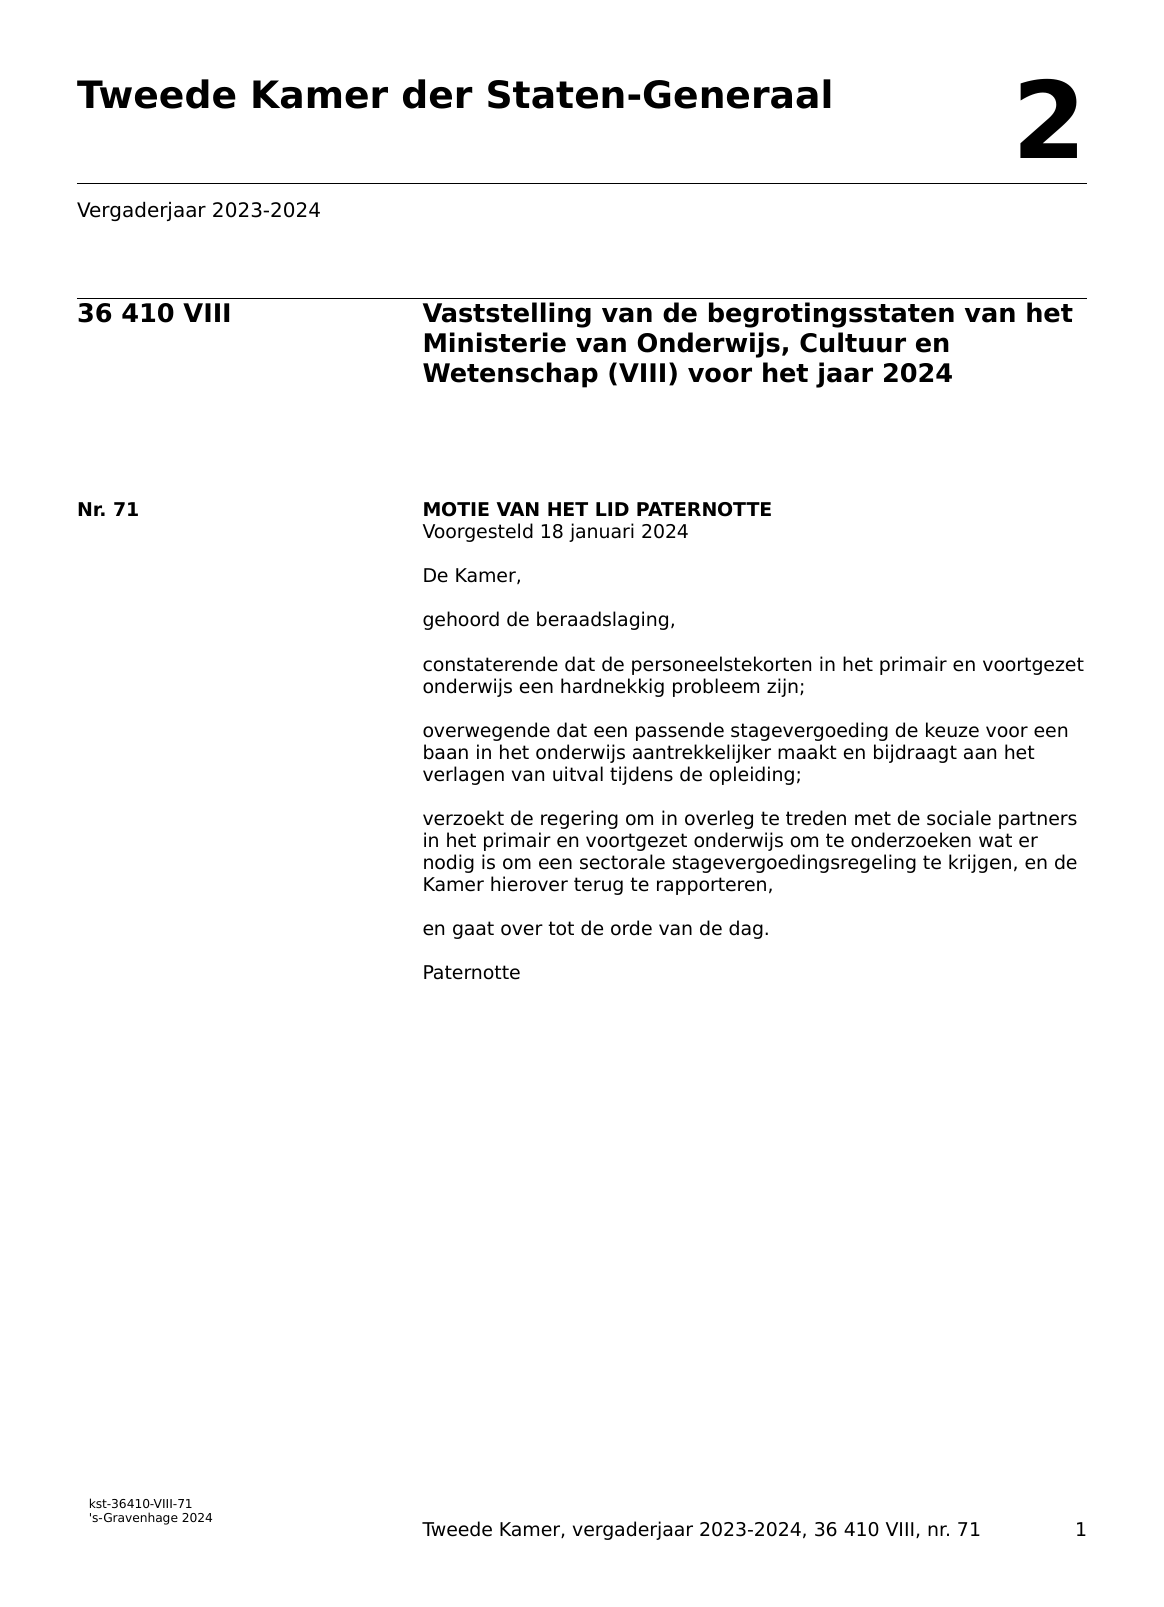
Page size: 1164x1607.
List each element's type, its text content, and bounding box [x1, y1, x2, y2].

table_header Tweede Kamer der Staten-Generaal [77, 59, 886, 183]
text constaterende dat de personeelstekorten in het primair en voortgezet onderwijs een hardnekkig probleem zijn; [422, 653, 1087, 697]
subtitle 36 410 VIII Vaststelling van de begrotingsstaten van het Ministerie van Onderwijs, Cultuur en Wetenschap (VIII) voor het jaar 2024 [77, 299, 1087, 388]
table_header 2 [886, 59, 1087, 183]
subtitle Nr. 71 MOTIE VAN HET LID PATERNOTTE [77, 499, 1087, 521]
text Voorgesteld 18 januari 2024 [422, 521, 1087, 543]
text Paternotte [422, 962, 1087, 984]
table_cell Vergaderjaar 2023-2024 [77, 184, 1087, 298]
text en gaat over tot de orde van de dag. [422, 918, 1087, 940]
text verzoekt de regering om in overleg te treden met de sociale partners in het primair en voortgezet onderwijs om te onderzoeken wat er nodig is om een sectorale stagevergoedingsregeling te krijgen, en de Kamer hierover terug te rapporteren, [422, 808, 1087, 896]
text gehoord de beraadslaging, [422, 609, 1087, 631]
text kst-36410-VIII-71 [88, 1497, 323, 1511]
text 's-Gravenhage 2024 [88, 1511, 323, 1525]
text overwegende dat een passende stagevergoeding de keuze voor een baan in het onderwijs aantrekkelijker maakt en bijdraagt aan het verlagen van uitval tijdens de opleiding; [422, 720, 1087, 786]
text De Kamer, [422, 565, 1087, 587]
